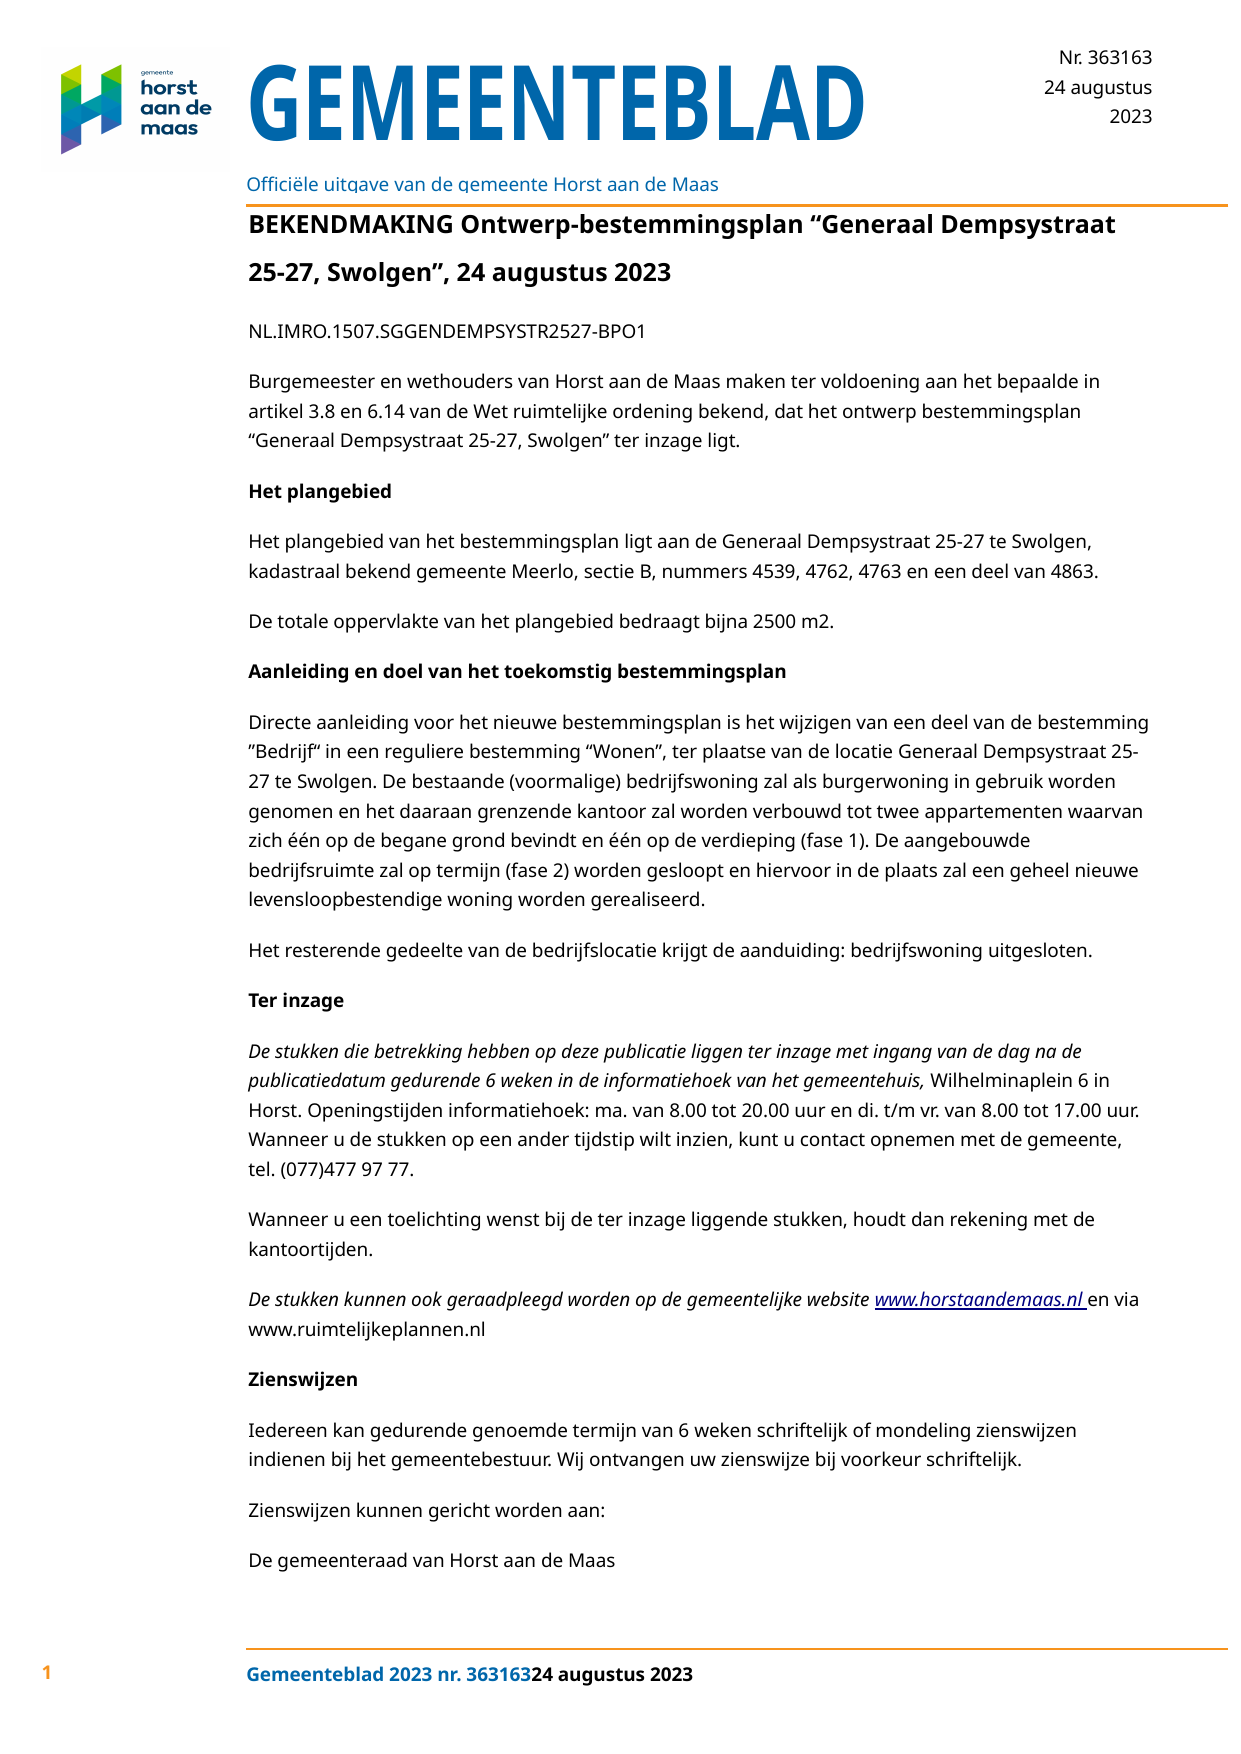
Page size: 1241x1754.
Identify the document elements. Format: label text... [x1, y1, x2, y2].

text Wanneer u een toelichting wenst bij de ter inzage liggende stukken, houdt dan rekening met de kantoortijden. [248, 1207, 1152, 1262]
text NL.IMRO.1507.SGGENDEMPSYSTR2527-BPO1 [248, 318, 1152, 344]
text Het plangebied van het bestemmingsplan ligt aan de Generaal Dempsystraat 25-27 te Swolgen, kadastraal bekend gemeente Meerlo, sectie B, nummers 4539, 4762, 4763 en een deel van 4863. [248, 528, 1152, 584]
text Ter inzage [248, 987, 1152, 1013]
text Iedereen kan gedurende genoemde termijn van 6 weken schriftelijk of mondeling zienswijzen indienen bij het gemeentebestuur. Wij ontvangen uw zienswijze bij voorkeur schriftelijk. [248, 1417, 1152, 1472]
picture [41, 47, 231, 172]
text Het resterende gedeelte van de bedrijfslocatie krijgt de aanduiding: bedrijfswoning uitgesloten. [248, 937, 1152, 963]
text Aanleiding en doel van het toekomstig bestemmingsplan [248, 659, 1152, 684]
text Zienswijzen [248, 1367, 1152, 1392]
text De totale oppervlakte van het plangebied bedraagt bijna 2500 m2. [248, 608, 1152, 634]
text De gemeenteraad van Horst aan de Maas [248, 1547, 1152, 1573]
text De stukken die betrekking hebben op deze publicatie liggen ter inzage met ingang van de dag na de publicatiedatum gedurende 6 weken in de informatiehoek van het gemeentehuis, Wilhelminaplein 6 in Horst. Openingstijden informatiehoek: ma. van 8.00 tot 20.00 uur en di. t/m vr. van 8.00 tot 17.00 uur. Wanneer u de stukken op een ander tijdstip wilt inzien, kunt u contact opnemen met de gemeente, tel. (077)477 97 77. [248, 1038, 1152, 1182]
text Het plangebied [248, 478, 1152, 504]
text Burgemeester en wethouders van Horst aan de Maas maken ter voldoening aan het bepaalde in artikel 3.8 en 6.14 van de Wet ruimtelijke ordening bekend, dat het ontwerp bestemmingsplan “Generaal Dempsystraat 25-27, Swolgen” ter inzage ligt. [248, 368, 1152, 453]
text Directe aanleiding voor het nieuwe bestemmingsplan is het wijzigen van een deel van de bestemming ”Bedrijf“ in een reguliere bestemming “Wonen”, ter plaatse van de locatie Generaal Dempsystraat 25-27 te Swolgen. De bestaande (voormalige) bedrijfswoning zal als burgerwoning in gebruik worden genomen en het daaraan grenzende kantoor zal worden verbouwd tot twee appartementen waarvan zich één op de begane grond bevindt en één op de verdieping (fase 1). De aangebouwde bedrijfsruimte zal op termijn (fase 2) worden gesloopt en hiervoor in de plaats zal een geheel nieuwe levensloopbestendige woning worden gerealiseerd. [248, 709, 1152, 912]
text De stukken kunnen ook geraadpleegd worden op de gemeentelijke website www.horstaandemaas.nl en via www.ruimtelijkeplannen.nl [248, 1287, 1152, 1342]
text Zienswijzen kunnen gericht worden aan: [248, 1497, 1152, 1523]
text BEKENDMAKING Ontwerp-bestemmingsplan “Generaal Dempsystraat 25-27, Swolgen”, 24 augustus 2023 [248, 207, 1152, 288]
